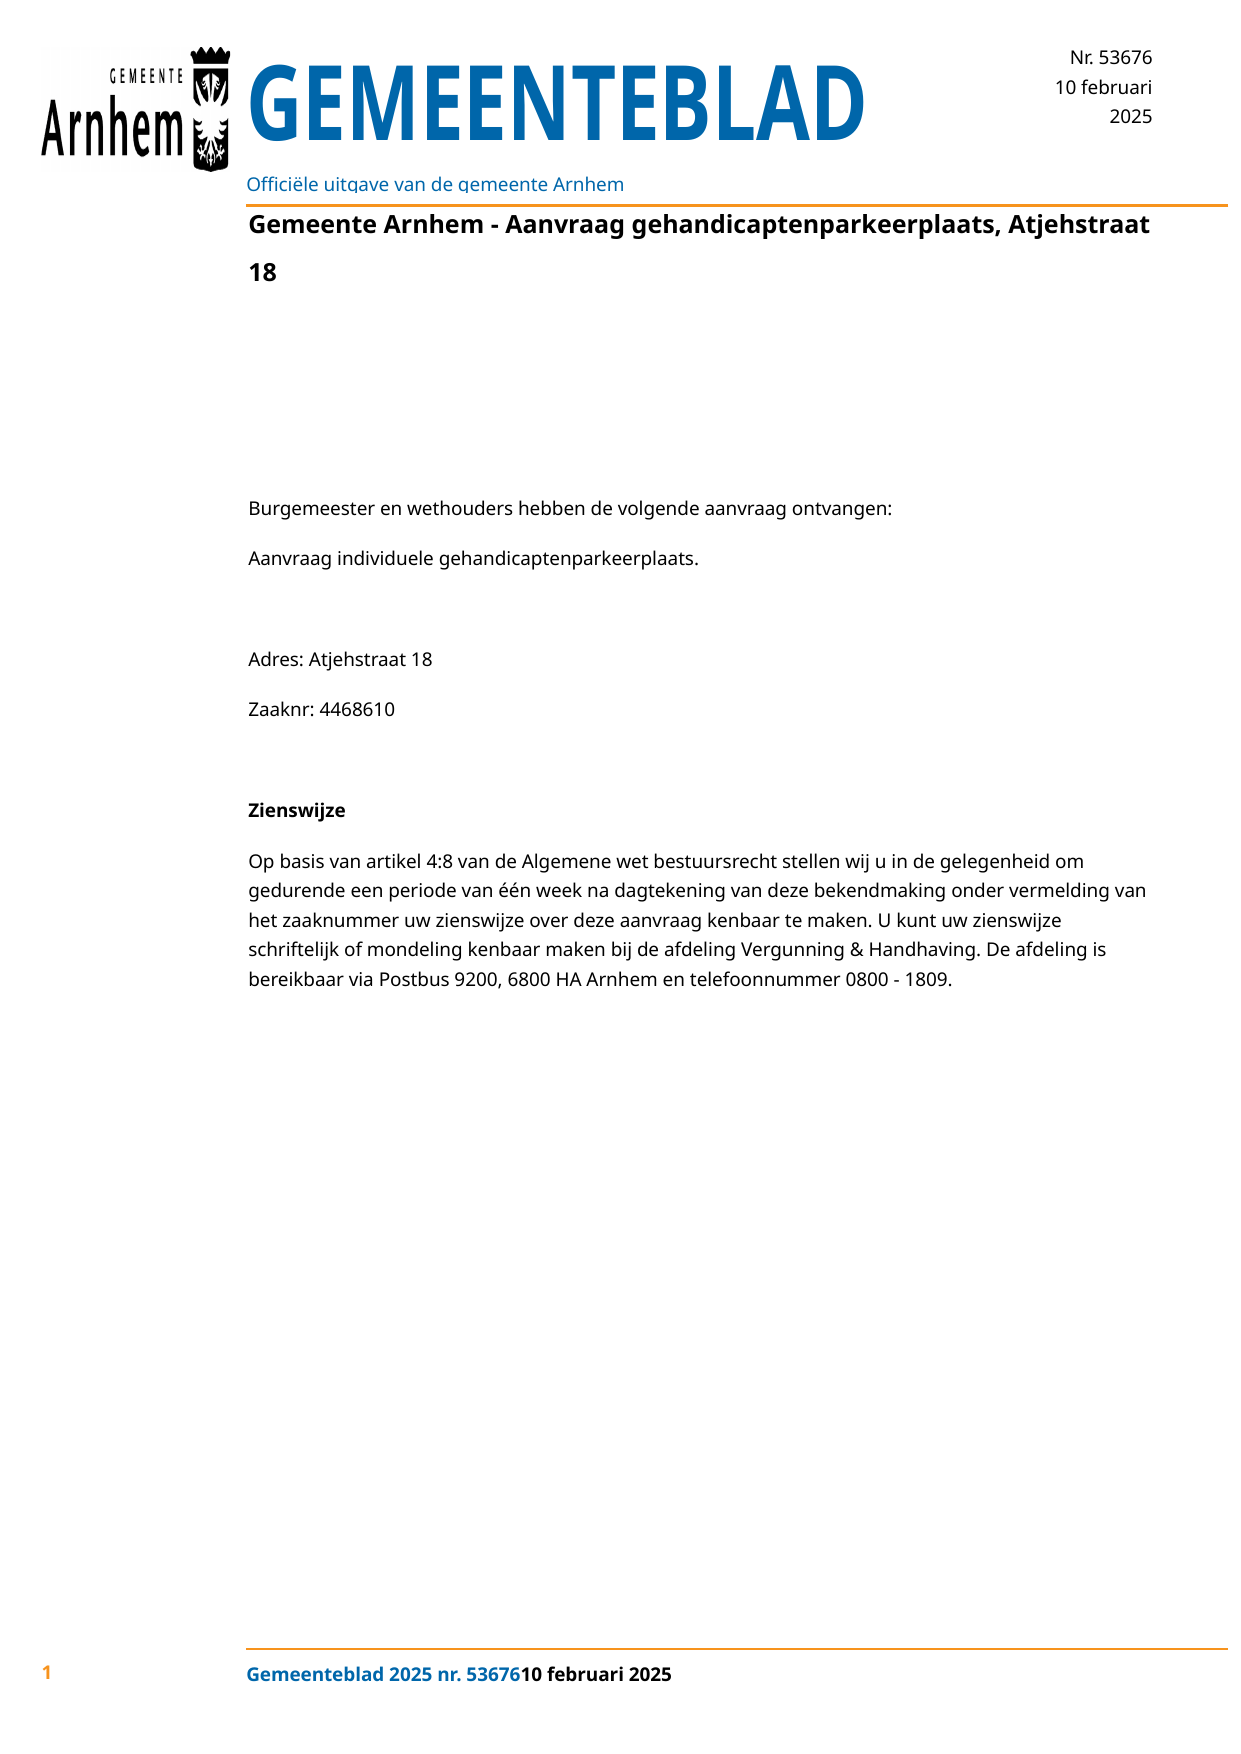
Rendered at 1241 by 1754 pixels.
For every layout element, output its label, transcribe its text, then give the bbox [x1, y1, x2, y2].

text Zaaknr: 4468610 [248, 697, 1152, 722]
text Adres: Atjehstraat 18 [248, 646, 1152, 672]
text Gemeente Arnhem - Aanvraag gehandicaptenparkeerplaats, Atjehstraat 18 [248, 207, 1152, 288]
text Aanvraag individuele gehandicaptenparkeerplaats. [248, 545, 1152, 571]
picture [41, 47, 231, 172]
text Zienswijze [248, 797, 1152, 823]
text Op basis van artikel 4:8 van de Algemene wet bestuursrecht stellen wij u in de gelegenheid om gedurende een periode van één week na dagtekening van deze bekendmaking onder vermelding van het zaaknummer uw zienswijze over deze aanvraag kenbaar te maken. U kunt uw zienswijze schriftelijk of mondeling kenbaar maken bij de afdeling Vergunning & Handhaving. De afdeling is bereikbaar via Postbus 9200, 6800 HA Arnhem en telefoonnummer 0800 - 1809. [248, 848, 1152, 992]
text Burgemeester en wethouders hebben de volgende aanvraag ontvangen: [248, 495, 1152, 521]
